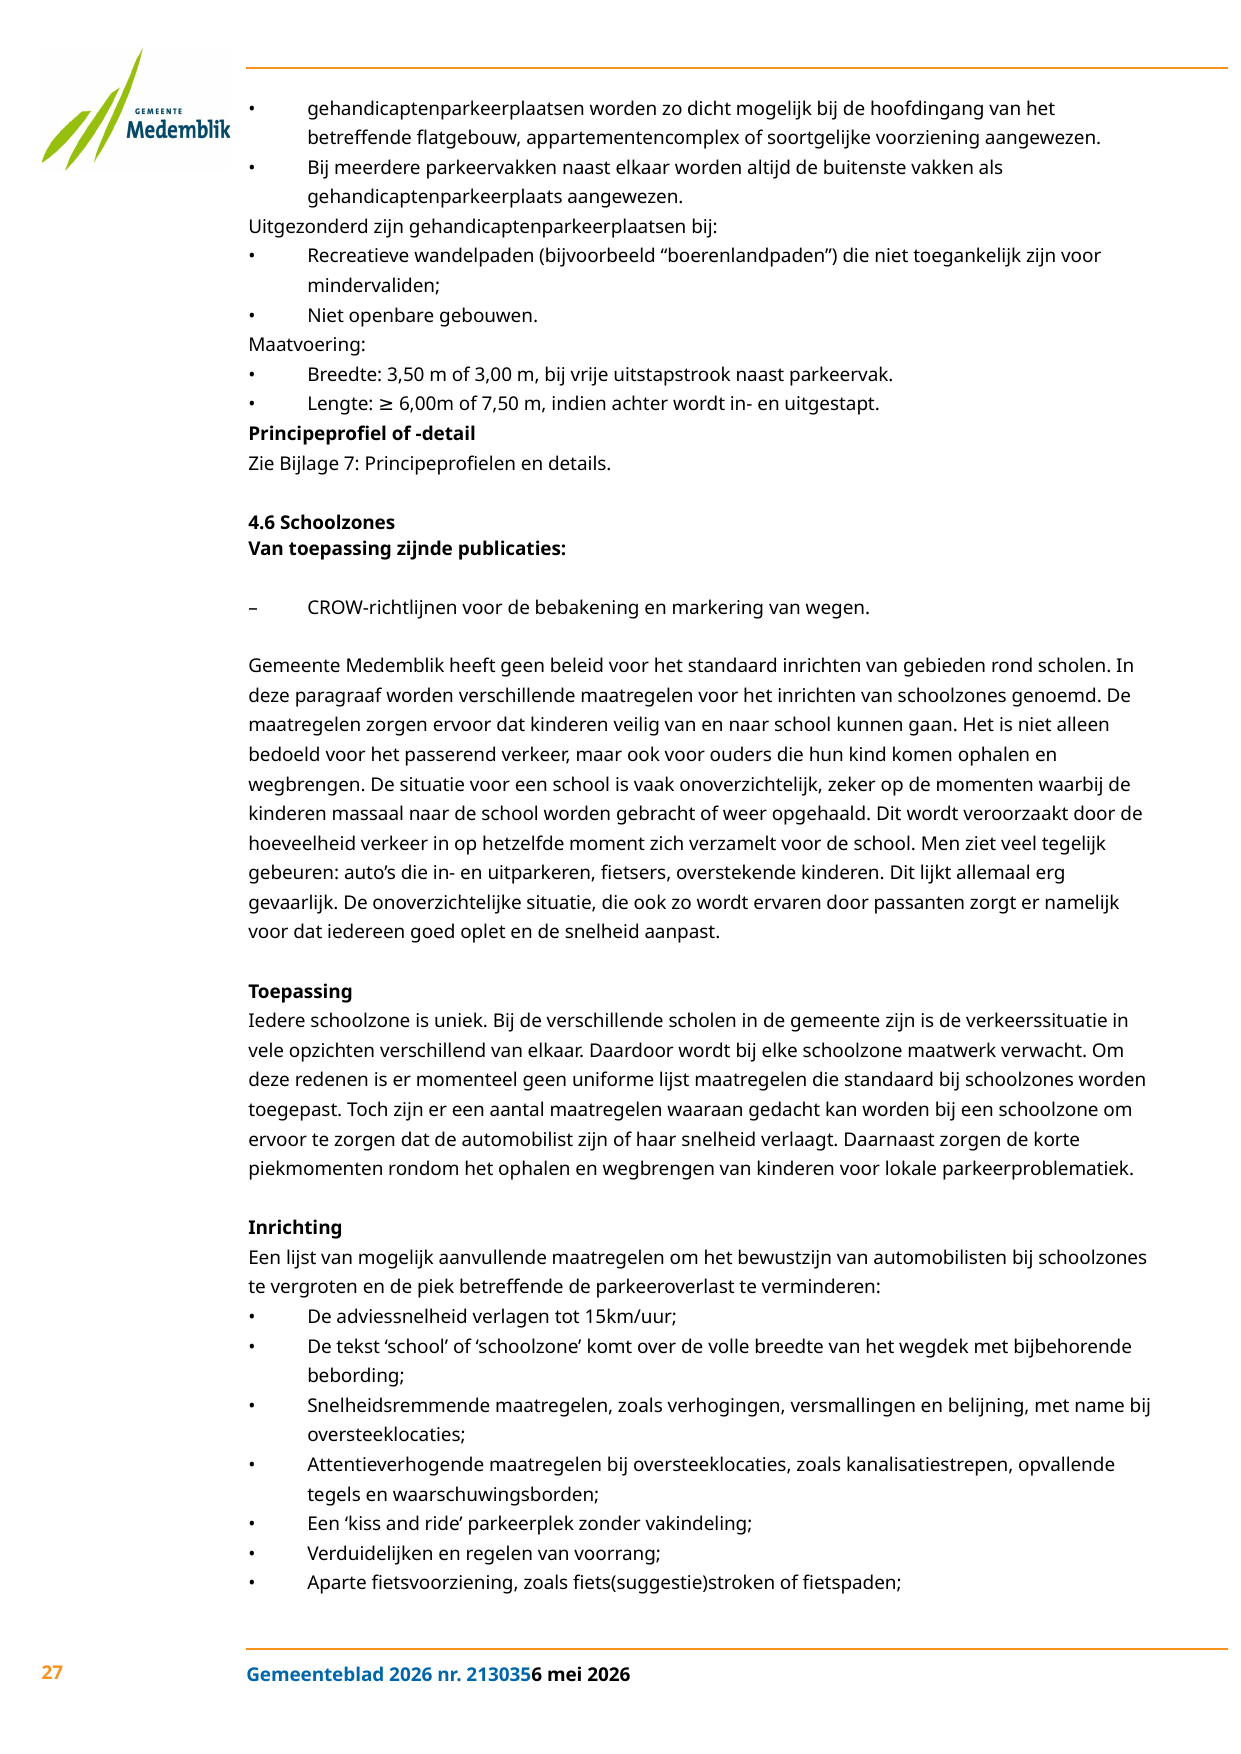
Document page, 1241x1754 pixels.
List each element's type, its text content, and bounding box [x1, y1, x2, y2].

list Lengte: ≥ 6,00m of 7,50 m, indien achter wordt in- en uitgestapt. [248, 391, 1152, 416]
text 4.6 Schoolzones [248, 509, 1152, 535]
picture [41, 47, 231, 172]
list Breedte: 3,50 m of 3,00 m, bij vrije uitstapstrook naast parkeervak. [248, 361, 1152, 387]
text Toepassing [248, 978, 1152, 1004]
list gehandicaptenparkeerplaatsen worden zo dicht mogelijk bij de hoofdingang van het betreffende flatgebouw, appartementencomplex of soortgelijke voorziening aangewezen. [248, 95, 1152, 150]
text Gemeente Medemblik heeft geen beleid voor het standaard inrichten van gebieden rond scholen. In deze paragraaf worden verschillende maatregelen voor het inrichten van schoolzones genoemd. De maatregelen zorgen ervoor dat kinderen veilig van en naar school kunnen gaan. Het is niet alleen bedoeld voor het passerend verkeer, maar ook voor ouders die hun kind komen ophalen en wegbrengen. De situatie voor een school is vaak onoverzichtelijk, zeker op de momenten waarbij de kinderen massaal naar de school worden gebracht of weer opgehaald. Dit wordt veroorzaakt door de hoeveelheid verkeer in op hetzelfde moment zich verzamelt voor de school. Men ziet veel tegelijk gebeuren: auto’s die in- en uitparkeren, fietsers, overstekende kinderen. Dit lijkt allemaal erg gevaarlijk. De onoverzichtelijke situatie, die ook zo wordt ervaren door passanten zorgt er namelijk voor dat iedereen goed oplet en de snelheid aanpast. [248, 652, 1152, 944]
text Maatvoering: [248, 331, 1152, 357]
list Aparte fietsvoorziening, zoals fiets(suggestie)stroken of fietspaden; [248, 1569, 1152, 1595]
table_header Van toepassing zijnde publicaties: CROW-richtlijnen voor de bebakening en markering van wegen. [248, 535, 1152, 620]
text Iedere schoolzone is uniek. Bij de verschillende scholen in de gemeente zijn is de verkeerssituatie in vele opzichten verschillend van elkaar. Daardoor wordt bij elke schoolzone maatwerk verwacht. Om deze redenen is er momenteel geen uniforme lijst maatregelen die standaard bij schoolzones worden toegepast. Toch zijn er een aantal maatregelen waaraan gedacht kan worden bij een schoolzone om ervoor te zorgen dat de automobilist zijn of haar snelheid verlaagt. Daarnaast zorgen de korte piekmomenten rondom het ophalen en wegbrengen van kinderen voor lokale parkeerproblematiek. [248, 1007, 1152, 1181]
list Attentieverhogende maatregelen bij oversteeklocaties, zoals kanalisatiestrepen, opvallende tegels en waarschuwingsborden; [248, 1451, 1152, 1507]
text Een lijst van mogelijk aanvullende maatregelen om het bewustzijn van automobilisten bij schoolzones te vergroten en de piek betreffende de parkeeroverlast te verminderen: [248, 1244, 1152, 1299]
list De adviessnelheid verlagen tot 15km/uur; [248, 1303, 1152, 1329]
list Bij meerdere parkeervakken naast elkaar worden altijd de buitenste vakken als gehandicaptenparkeerplaats aangewezen. [248, 154, 1152, 209]
list Niet openbare gebouwen. [248, 302, 1152, 328]
list Snelheidsremmende maatregelen, zoals verhogingen, versmallingen en belijning, met name bij oversteeklocaties; [248, 1392, 1152, 1447]
text Inrichting [248, 1214, 1152, 1240]
list Verduidelijken en regelen van voorrang; [248, 1540, 1152, 1566]
list Een ‘kiss and ride’ parkeerplek zonder vakindeling; [248, 1510, 1152, 1536]
text Uitgezonderd zijn gehandicaptenparkeerplaatsen bij: [248, 213, 1152, 239]
list Recreatieve wandelpaden (bijvoorbeeld “boerenlandpaden”) die niet toegankelijk zijn voor mindervaliden; [248, 243, 1152, 298]
text Principeprofiel of -detail [248, 420, 1152, 446]
text Zie Bijlage 7: Principeprofielen en details. [248, 450, 1152, 476]
list De tekst ‘school’ of ‘schoolzone’ komt over de volle breedte van het wegdek met bijbehorende bebording; [248, 1333, 1152, 1388]
